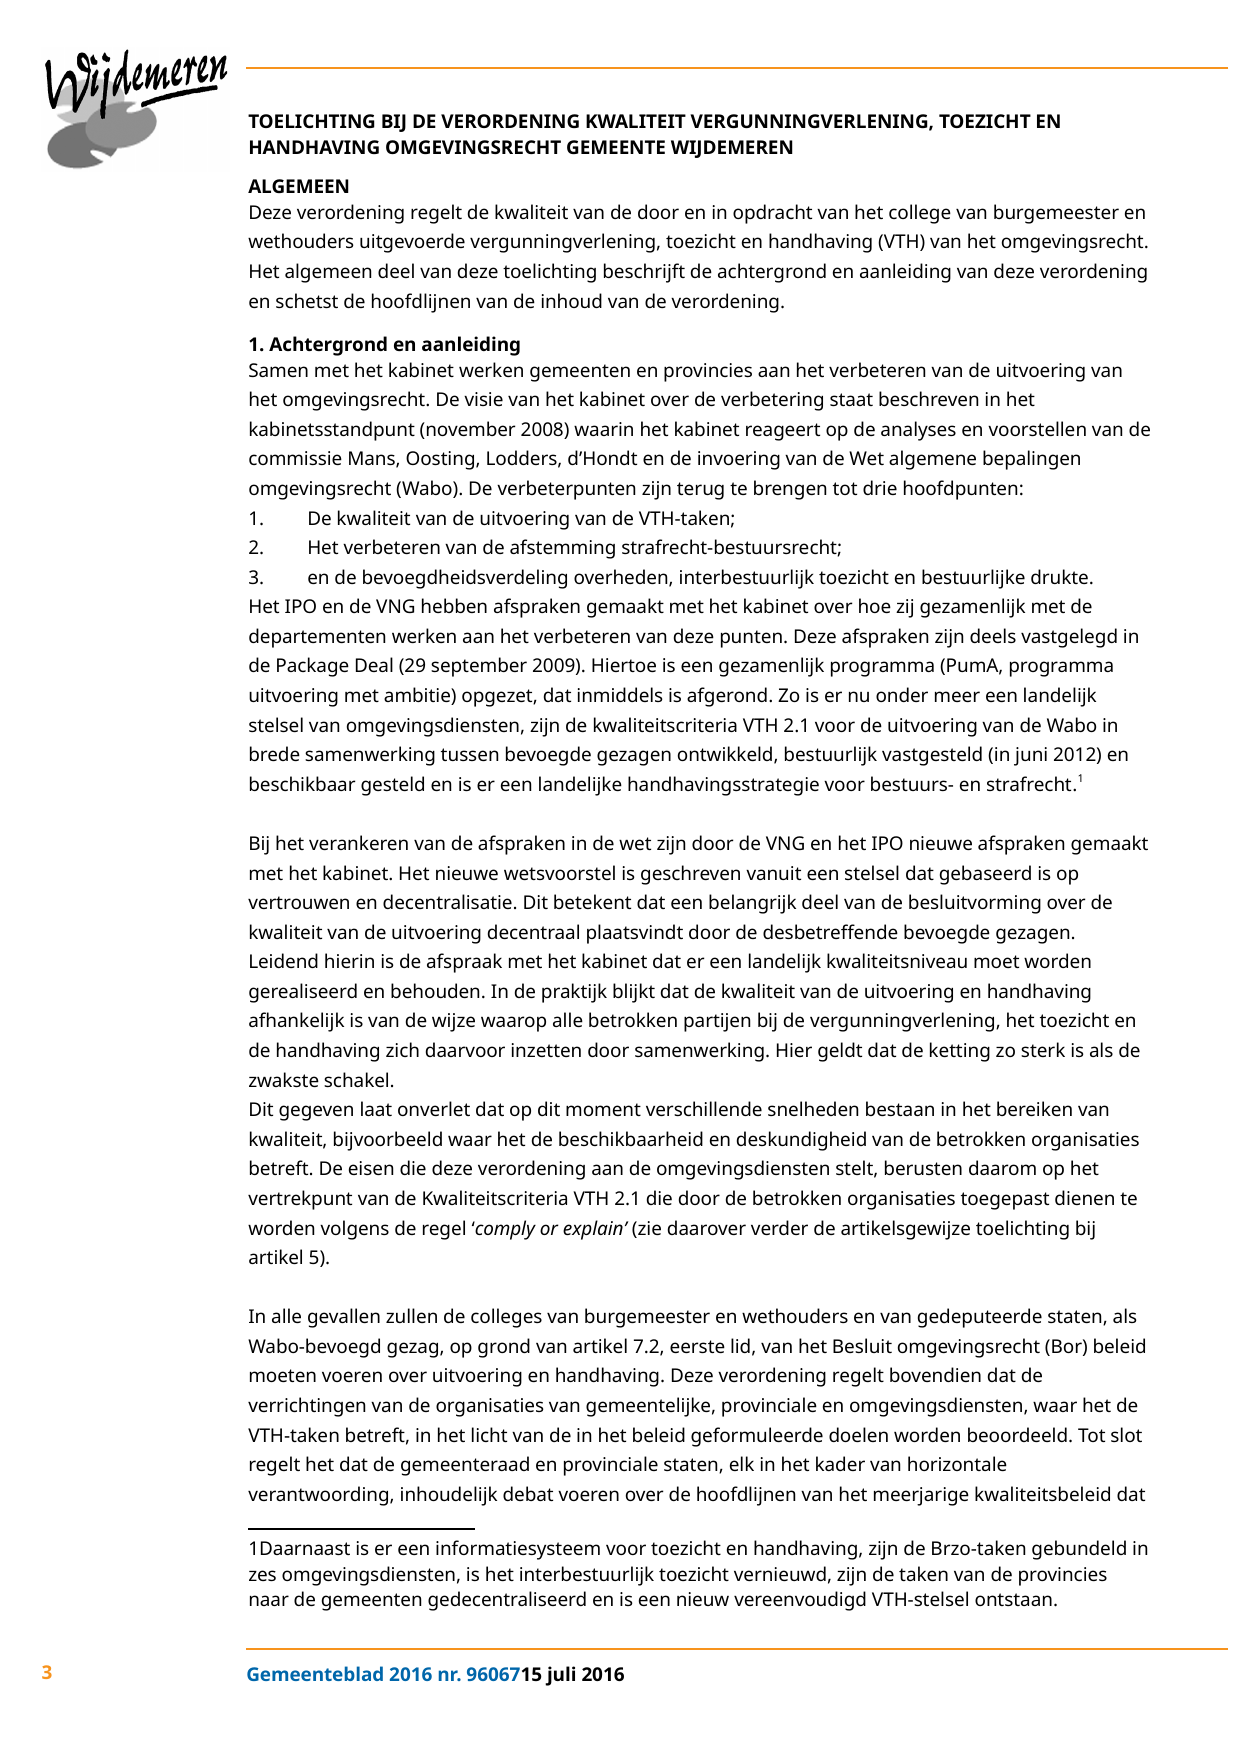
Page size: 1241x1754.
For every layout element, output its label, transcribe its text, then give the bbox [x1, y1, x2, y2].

list De kwaliteit van de uitvoering van de VTH-taken; [248, 505, 1152, 530]
text Samen met het kabinet werken gemeenten en provincies aan het verbeteren van de uitvoering van het omgevingsrecht. De visie van het kabinet over de verbetering staat beschreven in het kabinetsstandpunt (november 2008) waarin het kabinet reageert op de analyses en voorstellen van de commissie Mans, Oosting, Lodders, d’Hondt en de invoering van de Wet algemene bepalingen omgevingsrecht (Wabo). De verbeterpunten zijn terug te brengen tot drie hoofdpunten: [248, 357, 1152, 501]
text ALGEMEEN [248, 173, 1152, 199]
text In alle gevallen zullen de colleges van burgemeester en wethouders en van gedeputeerde staten, als Wabo-bevoegd gezag, op grond van artikel 7.2, eerste lid, van het Besluit omgevingsrecht (Bor) beleid moeten voeren over uitvoering en handhaving. Deze verordening regelt bovendien dat de verrichtingen van de organisaties van gemeentelijke, provinciale en omgevingsdiensten, waar het de VTH-taken betreft, in het licht van de in het beleid geformuleerde doelen worden beoordeeld. Tot slot regelt het dat de gemeenteraad en provinciale staten, elk in het kader van horizontale verantwoording, inhoudelijk debat voeren over de hoofdlijnen van het meerjarige kwaliteitsbeleid dat [248, 1303, 1152, 1507]
list en de bevoegdheidsverdeling overheden, interbestuurlijk toezicht en bestuurlijke drukte. [248, 564, 1152, 589]
text Dit gegeven laat onverlet dat op dit moment verschillende snelheden bestaan in het bereiken van kwaliteit, bijvoorbeeld waar het de beschikbaarheid en deskundigheid van de betrokken organisaties betreft. De eisen die deze verordening aan de omgevingsdiensten stelt, berusten daarom op het vertrekpunt van de Kwaliteitscriteria VTH 2.1 die door de betrokken organisaties toegepast dienen te worden volgens de regel ‘comply or explain’ (zie daarover verder de artikelsgewijze toelichting bij artikel 5). [248, 1096, 1152, 1270]
picture [41, 47, 231, 172]
text 1. Achtergrond en aanleiding [248, 331, 1152, 357]
text Het IPO en de VNG hebben afspraken gemaakt met het kabinet over hoe zij gezamenlijk met de departementen werken aan het verbeteren van deze punten. Deze afspraken zijn deels vastgelegd in de Package Deal (29 september 2009). Hiertoe is een gezamenlijk programma (PumA, programma uitvoering met ambitie) opgezet, dat inmiddels is afgerond. Zo is er nu onder meer een landelijk stelsel van omgevingsdiensten, zijn de kwaliteitscriteria VTH 2.1 voor de uitvoering van de Wabo in brede samenwerking tussen bevoegde gezagen ontwikkeld, bestuurlijk vastgesteld (in juni 2012) en beschikbaar gesteld en is er een landelijke handhavingsstrategie voor bestuurs- en strafrecht. [248, 593, 1152, 797]
list Het verbeteren van de afstemming strafrecht-bestuursrecht; [248, 534, 1152, 560]
text Daarnaast is er een informatiesysteem voor toezicht en handhaving, zijn de Brzo-taken gebundeld in zes omgevingsdiensten, is het interbestuurlijk toezicht vernieuwd, zijn de taken van de provincies naar de gemeenten gedecentraliseerd en is een nieuw vereenvoudigd VTH-stelsel ontstaan. [248, 1535, 1152, 1612]
text TOELICHTING BIJ DE VERORDENING KWALITEIT VERGUNNINGVERLENING, TOEZICHT EN HANDHAVING OMGEVINGSRECHT GEMEENTE WIJDEMEREN [248, 108, 1152, 160]
text Bij het verankeren van de afspraken in de wet zijn door de VNG en het IPO nieuwe afspraken gemaakt met het kabinet. Het nieuwe wetsvoorstel is geschreven vanuit een stelsel dat gebaseerd is op vertrouwen en decentralisatie. Dit betekent dat een belangrijk deel van de besluitvorming over de kwaliteit van de uitvoering decentraal plaatsvindt door de desbetreffende bevoegde gezagen. Leidend hierin is de afspraak met het kabinet dat er een landelijk kwaliteitsniveau moet worden gerealiseerd en behouden. In de praktijk blijkt dat de kwaliteit van de uitvoering en handhaving afhankelijk is van de wijze waarop alle betrokken partijen bij de vergunningverlening, het toezicht en de handhaving zich daarvoor inzetten door samenwerking. Hier geldt dat de ketting zo sterk is als de zwakste schakel. [248, 830, 1152, 1092]
text Deze verordening regelt de kwaliteit van de door en in opdracht van het college van burgemeester en wethouders uitgevoerde vergunningverlening, toezicht en handhaving (VTH) van het omgevingsrecht. Het algemeen deel van deze toelichting beschrijft de achtergrond en aanleiding van deze verordening en schetst de hoofdlijnen van de inhoud van de verordening. [248, 199, 1152, 314]
